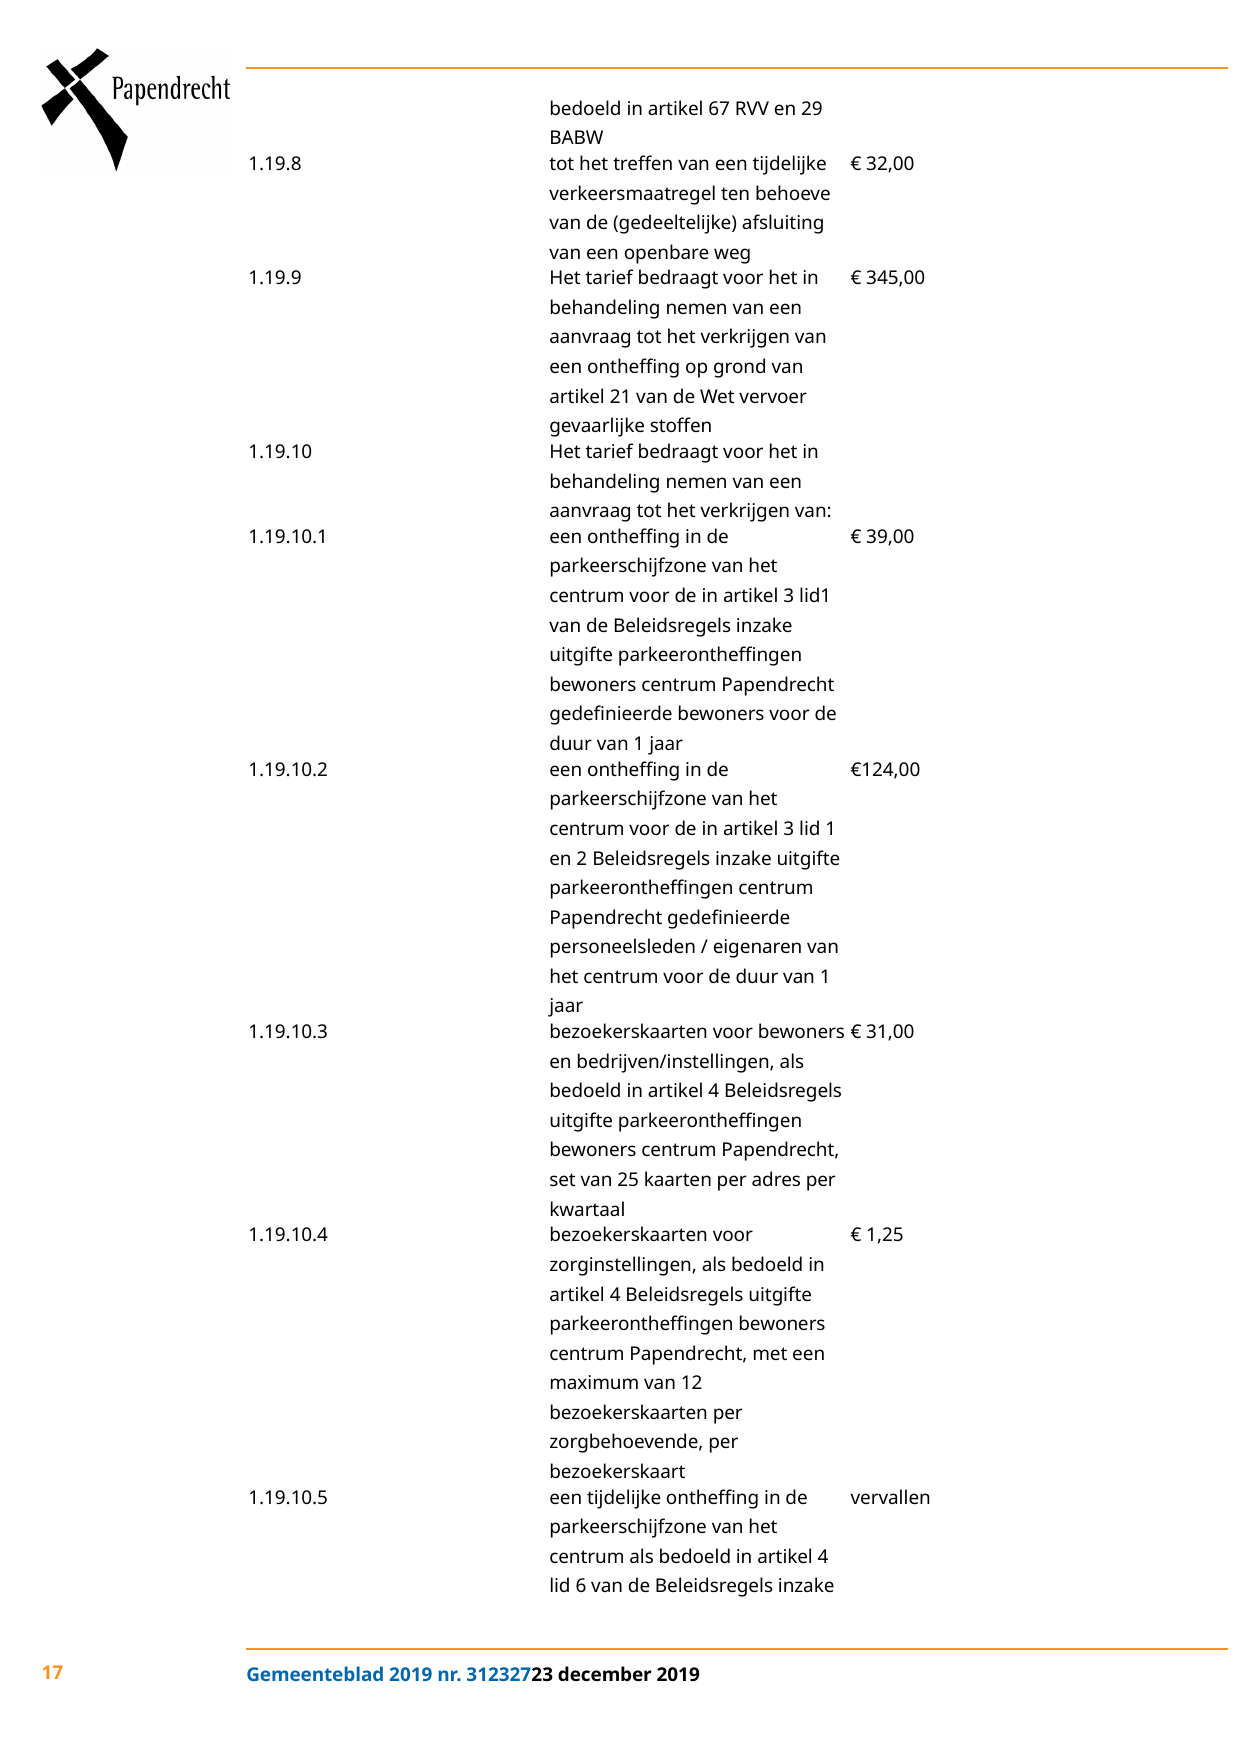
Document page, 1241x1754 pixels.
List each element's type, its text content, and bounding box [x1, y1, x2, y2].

table_cell 1.19.10.1 [248, 523, 549, 756]
table_cell [248, 95, 549, 150]
table_cell 1.19.9 [248, 265, 549, 438]
table_cell Het tarief bedraagt voor het in behandeling nemen van een aanvraag tot het verkrijgen van een ontheffing op grond van artikel 21 van de Wet vervoer gevaarlijke stoffen [549, 265, 850, 438]
table_cell Het tarief bedraagt voor het in behandeling nemen van een aanvraag tot het verkrijgen van: [549, 438, 850, 523]
picture [41, 47, 231, 172]
table_cell [850, 95, 1152, 150]
table_cell €124,00 [850, 756, 1152, 1018]
table_cell 1.19.10.5 [248, 1484, 549, 1598]
table_cell € 345,00 [850, 265, 1152, 438]
table_cell een tijdelijke ontheffing in de parkeerschijfzone van het centrum als bedoeld in artikel 4 lid 6 van de Beleidsregels inzake [549, 1484, 850, 1598]
table_cell 1.19.8 [248, 150, 549, 264]
table_cell € 31,00 [850, 1018, 1152, 1222]
table_cell tot het treffen van een tijdelijke verkeersmaatregel ten behoeve van de (gedeeltelijke) afsluiting van een openbare weg [549, 150, 850, 264]
table_cell 1.19.10.4 [248, 1222, 549, 1484]
table_cell € 39,00 [850, 523, 1152, 756]
table_cell een ontheffing in de parkeerschijfzone van het centrum voor de in artikel 3 lid 1 en 2 Beleidsregels inzake uitgifte parkeerontheffingen centrum Papendrecht gedefinieerde personeelsleden / eigenaren van het centrum voor de duur van 1 jaar [549, 756, 850, 1018]
table_cell vervallen [850, 1484, 1152, 1598]
table_cell bezoekerskaarten voor bewoners en bedrijven/instellingen, als bedoeld in artikel 4 Beleidsregels uitgifte parkeerontheffingen bewoners centrum Papendrecht, set van 25 kaarten per adres per kwartaal [549, 1018, 850, 1222]
table_cell bedoeld in artikel 67 RVV en 29 BABW [549, 95, 850, 150]
table_cell 1.19.10.3 [248, 1018, 549, 1222]
table_cell [850, 438, 1152, 523]
table_cell 1.19.10.2 [248, 756, 549, 1018]
table_cell € 32,00 [850, 150, 1152, 264]
table_cell bezoekerskaarten voor zorginstellingen, als bedoeld in artikel 4 Beleidsregels uitgifte parkeerontheffingen bewoners centrum Papendrecht, met een maximum van 12 bezoekerskaarten per zorgbehoevende, per bezoekerskaart [549, 1222, 850, 1484]
table_cell € 1,25 [850, 1222, 1152, 1484]
table_cell een ontheffing in de parkeerschijfzone van het centrum voor de in artikel 3 lid1 van de Beleidsregels inzake uitgifte parkeerontheffingen bewoners centrum Papendrecht gedefinieerde bewoners voor de duur van 1 jaar [549, 523, 850, 756]
table_cell 1.19.10 [248, 438, 549, 523]
